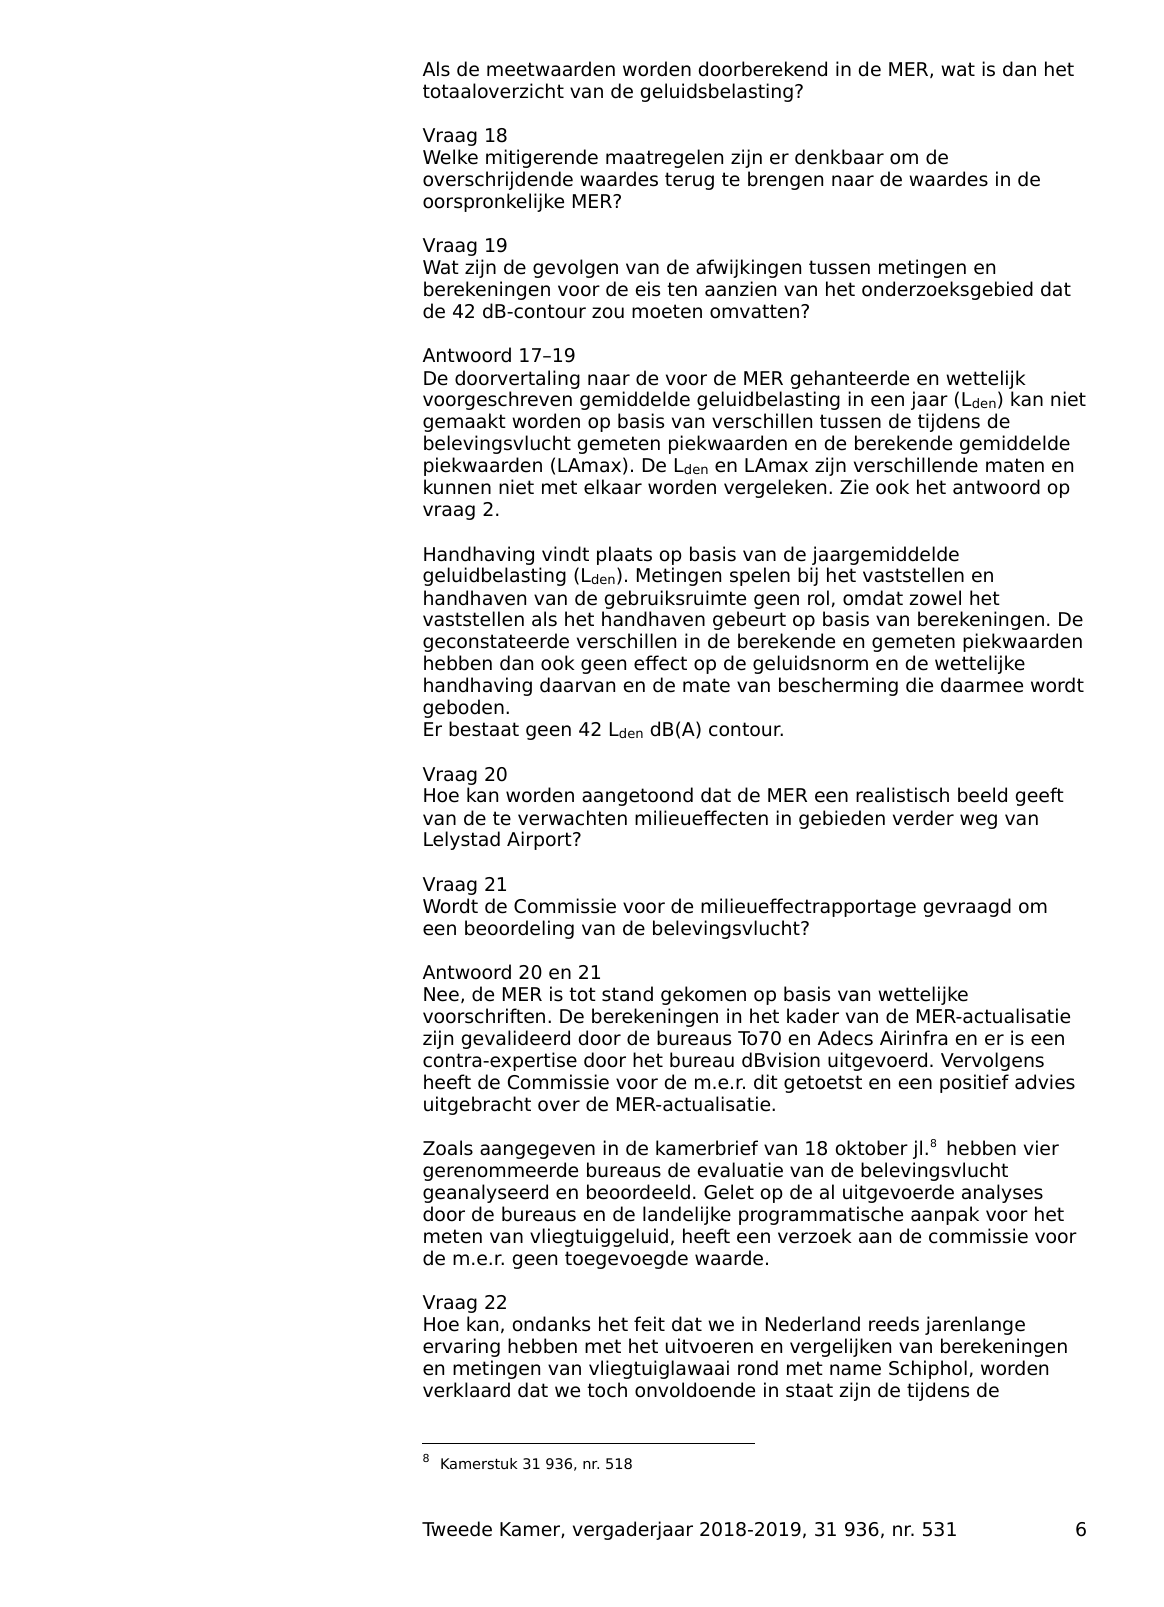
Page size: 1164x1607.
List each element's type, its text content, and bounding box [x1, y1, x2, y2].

text Er bestaat geen 42 Lden dB(A) contour. [422, 719, 1087, 741]
text Antwoord 20 en 21 [422, 962, 1087, 984]
text Wat zijn de gevolgen van de afwijkingen tussen metingen en berekeningen voor de eis ten aanzien van het onderzoeksgebied dat de 42 dB-contour zou moeten omvatten? [422, 257, 1087, 323]
text Hoe kan worden aangetoond dat de MER een realistisch beeld geeft van de te verwachten milieueffecten in gebieden verder weg van Lelystad Airport? [422, 785, 1087, 851]
text De doorvertaling naar de voor de MER gehanteerde en wettelijk voorgeschreven gemiddelde geluidbelasting in een jaar (Lden) kan niet gemaakt worden op basis van verschillen tussen de tijdens de belevingsvlucht gemeten piekwaarden en de berekende gemiddelde piekwaarden (LAmax). De Lden en LAmax zijn verschillende maten en kunnen niet met elkaar worden vergeleken. Zie ook het antwoord op vraag 2. [422, 367, 1087, 521]
text Vraag 20 [422, 763, 1087, 785]
text Vraag 21 [422, 873, 1087, 896]
text Wordt de Commissie voor de milieueffectrapportage gevraagd om een beoordeling van de belevingsvlucht? [422, 896, 1087, 939]
text Vraag 22 [422, 1292, 1087, 1314]
text Nee, de MER is tot stand gekomen op basis van wettelijke voorschriften. De berekeningen in het kader van de MER-actualisatie zijn gevalideerd door de bureaus To70 en Adecs Airinfra en er is een contra-expertise door het bureau dBvision uitgevoerd. Vervolgens heeft de Commissie voor de m.e.r. dit getoetst en een positief advies uitgebracht over de MER-actualisatie. [422, 984, 1087, 1116]
text Zoals aangegeven in de kamerbrief van 18 oktober jl. hebben vier gerenommeerde bureaus de evaluatie van de belevingsvlucht geanalyseerd en beoordeeld. Gelet op de al uitgevoerde analyses door de bureaus en de landelijke programmatische aanpak voor het meten van vliegtuiggeluid, heeft een verzoek aan de commissie voor de m.e.r. geen toegevoegde waarde. [422, 1138, 1087, 1269]
text Welke mitigerende maatregelen zijn er denkbaar om de overschrijdende waardes terug te brengen naar de waardes in de oorspronkelijke MER? [422, 147, 1087, 213]
text Antwoord 17–19 [422, 345, 1087, 367]
text Hoe kan, ondanks het feit dat we in Nederland reeds jarenlange ervaring hebben met het uitvoeren en vergelijken van berekeningen en metingen van vliegtuiglawaai rond met name Schiphol, worden verklaard dat we toch onvoldoende in staat zijn de tijdens de [422, 1314, 1087, 1402]
text Handhaving vindt plaats op basis van de jaargemiddelde geluidbelasting (Lden). Metingen spelen bij het vaststellen en handhaven van de gebruiksruimte geen rol, omdat zowel het vaststellen als het handhaven gebeurt op basis van berekeningen. De geconstateerde verschillen in de berekende en gemeten piekwaarden hebben dan ook geen effect op de geluidsnorm en de wettelijke handhaving daarvan en de mate van bescherming die daarmee wordt geboden. [422, 543, 1087, 719]
text Als de meetwaarden worden doorberekend in de MER, wat is dan het totaaloverzicht van de geluidsbelasting? [422, 59, 1087, 103]
text Kamerstuk 31 936, nr. 518 [422, 1452, 1087, 1474]
text Vraag 19 [422, 235, 1087, 257]
text Vraag 18 [422, 125, 1087, 147]
